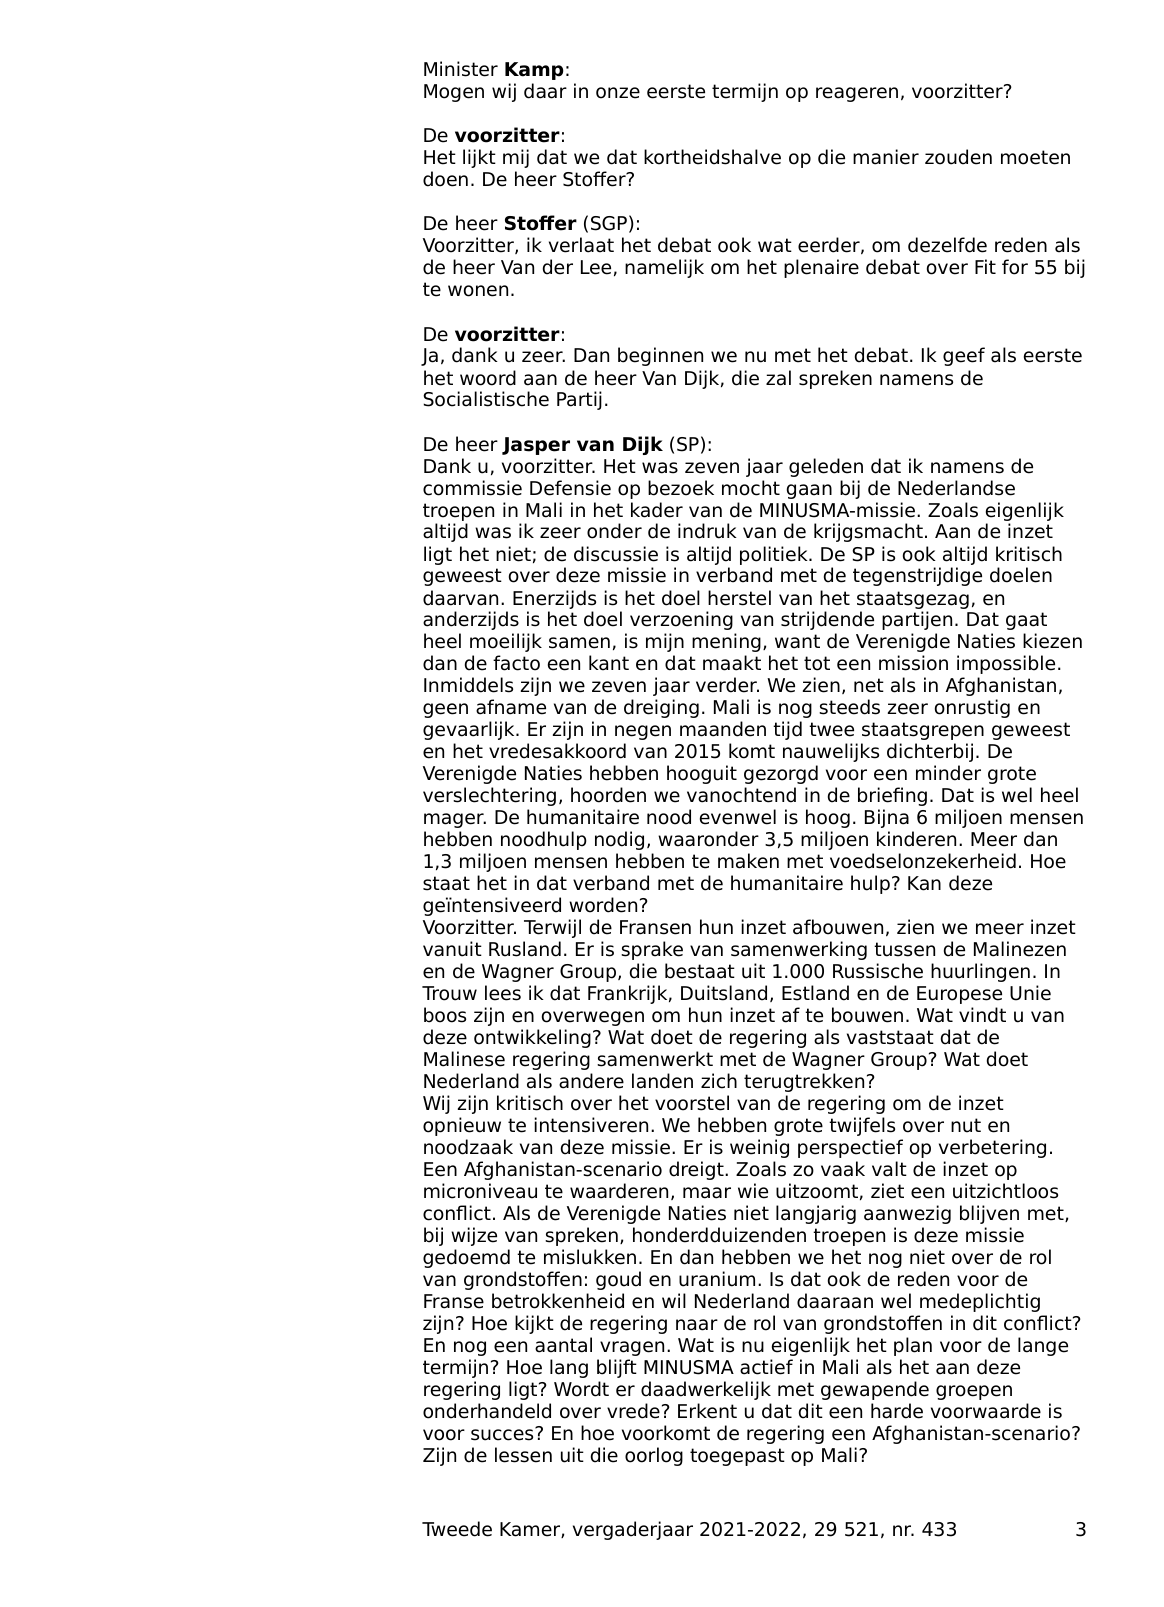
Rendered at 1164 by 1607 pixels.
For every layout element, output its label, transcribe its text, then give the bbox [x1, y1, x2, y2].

text Wij zijn kritisch over het voorstel van de regering om de inzet opnieuw te intensiveren. We hebben grote twijfels over nut en noodzaak van deze missie. Er is weinig perspectief op verbetering. Een Afghanistan-scenario dreigt. Zoals zo vaak valt de inzet op microniveau te waarderen, maar wie uitzoomt, ziet een uitzichtloos conflict. Als de Verenigde Naties niet langjarig aanwezig blijven met, bij wijze van spreken, honderdduizenden troepen is deze missie gedoemd te mislukken. En dan hebben we het nog niet over de rol van grondstoffen: goud en uranium. Is dat ook de reden voor de Franse betrokkenheid en wil Nederland daaraan wel medeplichtig zijn? Hoe kijkt de regering naar de rol van grondstoffen in dit conflict? [422, 1093, 1087, 1335]
text Dank u, voorzitter. Het was zeven jaar geleden dat ik namens de commissie Defensie op bezoek mocht gaan bij de Nederlandse troepen in Mali in het kader van de MINUSMA-missie. Zoals eigenlijk altijd was ik zeer onder de indruk van de krijgsmacht. Aan de inzet ligt het niet; de discussie is altijd politiek. De SP is ook altijd kritisch geweest over deze missie in verband met de tegenstrijdige doelen daarvan. Enerzijds is het doel herstel van het staatsgezag, en anderzijds is het doel verzoening van strijdende partijen. Dat gaat heel moeilijk samen, is mijn mening, want de Verenigde Naties kiezen dan de facto een kant en dat maakt het tot een mission impossible. [422, 456, 1087, 675]
text Voorzitter, ik verlaat het debat ook wat eerder, om dezelfde reden als de heer Van der Lee, namelijk om het plenaire debat over Fit for 55 bij te wonen. [422, 235, 1087, 301]
text Minister Kamp: [422, 59, 1087, 81]
text Ja, dank u zeer. Dan beginnen we nu met het debat. Ik geef als eerste het woord aan de heer Van Dijk, die zal spreken namens de Socialistische Partij. [422, 345, 1087, 411]
text De heer Stoffer (SGP): [422, 213, 1087, 235]
text De heer Jasper van Dijk (SP): [422, 433, 1087, 456]
text Het lijkt mij dat we dat kortheidshalve op die manier zouden moeten doen. De heer Stoffer? [422, 147, 1087, 191]
text De voorzitter: [422, 323, 1087, 345]
text En nog een aantal vragen. Wat is nu eigenlijk het plan voor de lange termijn? Hoe lang blijft MINUSMA actief in Mali als het aan deze regering ligt? Wordt er daadwerkelijk met gewapende groepen onderhandeld over vrede? Erkent u dat dit een harde voorwaarde is voor succes? En hoe voorkomt de regering een Afghanistan-scenario? Zijn de lessen uit die oorlog toegepast op Mali? [422, 1335, 1087, 1467]
text Mogen wij daar in onze eerste termijn op reageren, voorzitter? [422, 81, 1087, 103]
text Voorzitter. Terwijl de Fransen hun inzet afbouwen, zien we meer inzet vanuit Rusland. Er is sprake van samenwerking tussen de Malinezen en de Wagner Group, die bestaat uit 1.000 Russische huurlingen. In Trouw lees ik dat Frankrijk, Duitsland, Estland en de Europese Unie boos zijn en overwegen om hun inzet af te bouwen. Wat vindt u van deze ontwikkeling? Wat doet de regering als vaststaat dat de Malinese regering samenwerkt met de Wagner Group? Wat doet Nederland als andere landen zich terugtrekken? [422, 917, 1087, 1093]
text De voorzitter: [422, 125, 1087, 147]
text Inmiddels zijn we zeven jaar verder. We zien, net als in Afghanistan, geen afname van de dreiging. Mali is nog steeds zeer onrustig en gevaarlijk. Er zijn in negen maanden tijd twee staatsgrepen geweest en het vredesakkoord van 2015 komt nauwelijks dichterbij. De Verenigde Naties hebben hooguit gezorgd voor een minder grote verslechtering, hoorden we vanochtend in de briefing. Dat is wel heel mager. De humanitaire nood evenwel is hoog. Bijna 6 miljoen mensen hebben noodhulp nodig, waaronder 3,5 miljoen kinderen. Meer dan 1,3 miljoen mensen hebben te maken met voedselonzekerheid. Hoe staat het in dat verband met de humanitaire hulp? Kan deze geïntensiveerd worden? [422, 675, 1087, 917]
